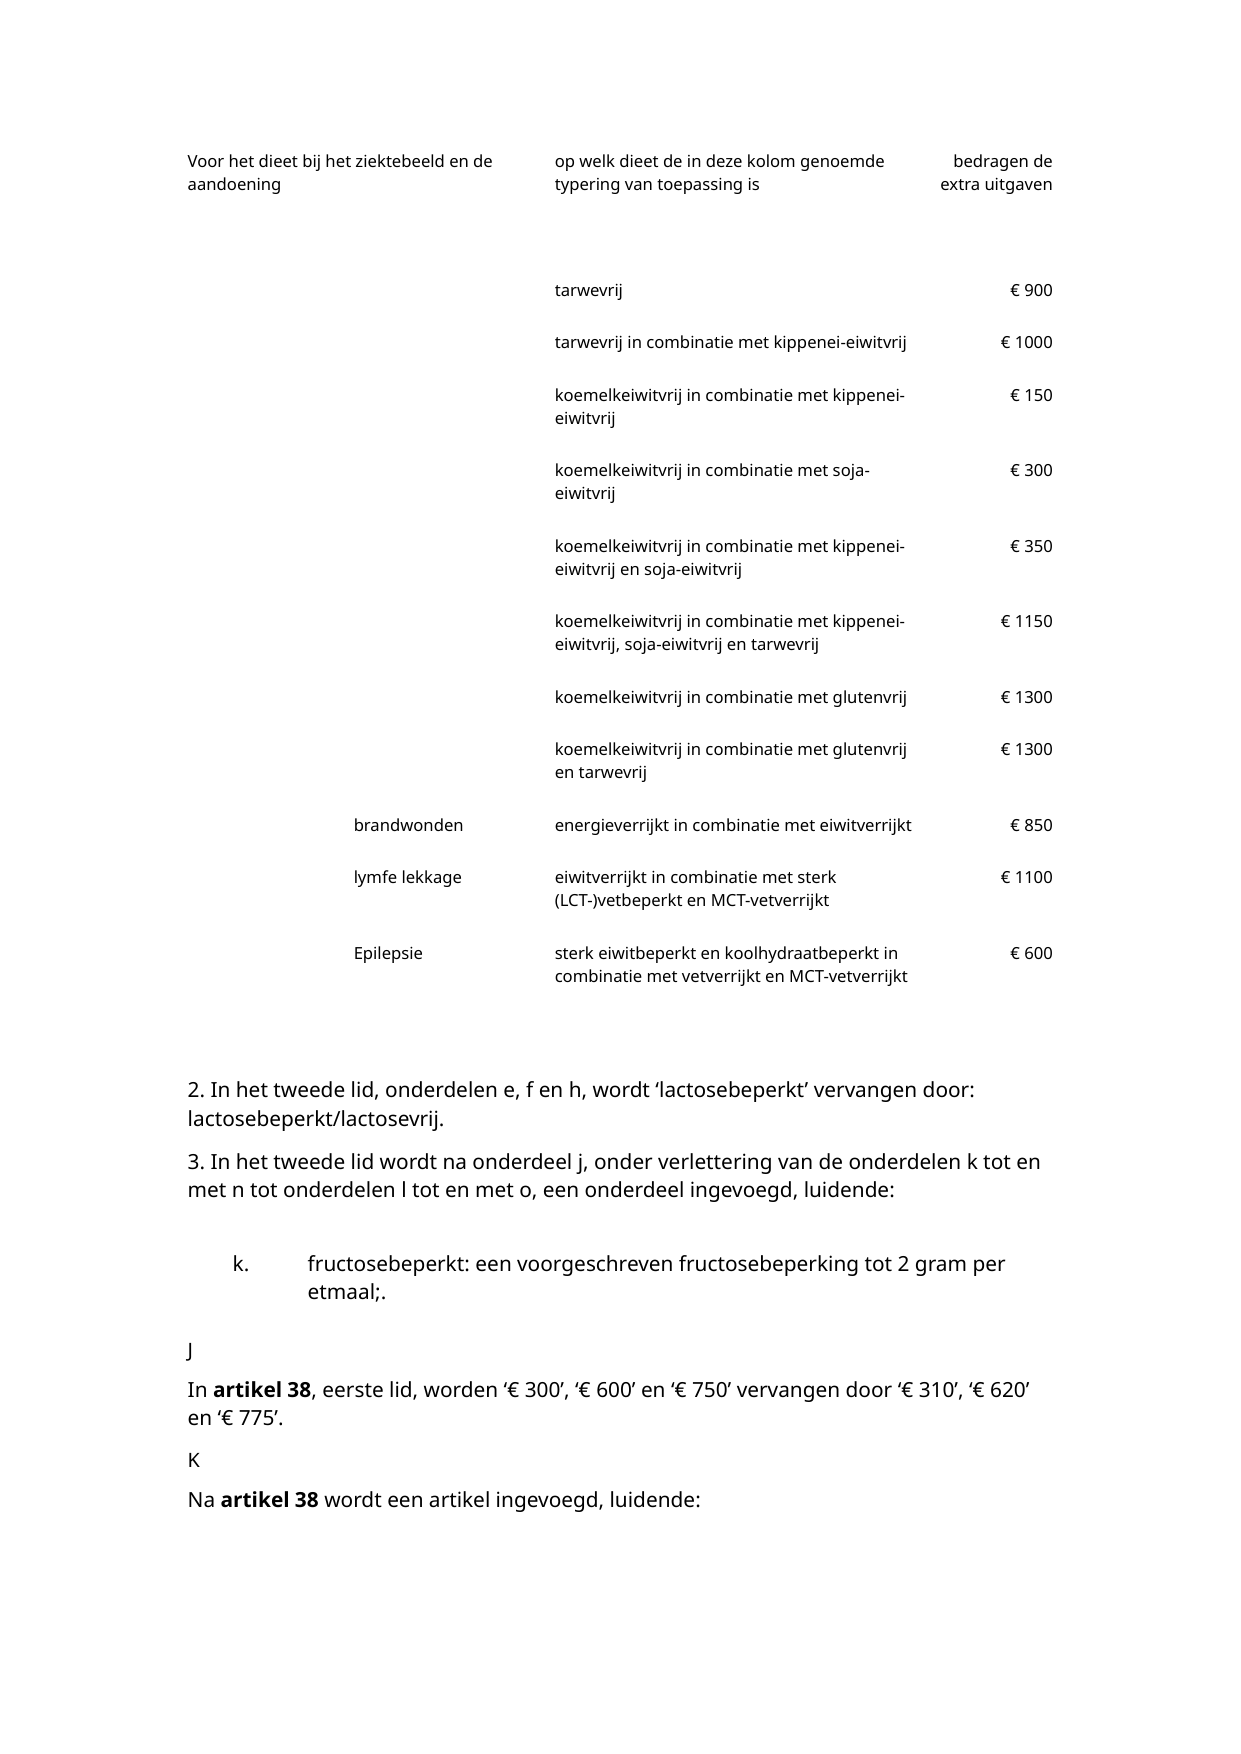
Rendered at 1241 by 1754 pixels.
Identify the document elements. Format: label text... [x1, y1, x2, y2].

table_cell Epilepsie [354, 941, 554, 1017]
table_cell koemelkeiwitvrij in combinatie met soja-eiwitvrij [555, 459, 921, 534]
table_cell sterk eiwitbeperkt en koolhydraatbeperkt in combinatie met vetverrijkt en MCT-vetverrijkt [555, 941, 921, 1017]
table_cell koemelkeiwitvrij in combinatie met kippenei-eiwitvrij, soja-eiwitvrij en tarwevrij [555, 610, 921, 685]
table_cell € 600 [921, 941, 1053, 1017]
table_cell € 150 [921, 384, 1053, 459]
text J [187, 1336, 1053, 1363]
table_header bedragen de extra uitgaven [921, 150, 1053, 225]
table_cell € 900 [921, 278, 1053, 331]
table_cell koemelkeiwitvrij in combinatie met glutenvrij en tarwevrij [555, 738, 921, 813]
table_cell € 1300 [921, 738, 1053, 813]
table_cell [354, 225, 554, 813]
text K [187, 1447, 1053, 1473]
table_cell € 1300 [921, 685, 1053, 738]
table_cell brandwonden [354, 813, 554, 866]
table_cell eiwitverrijkt in combinatie met sterk (LCT-)vetbeperkt en MCT-vetverrijkt [555, 866, 921, 941]
table_cell koemelkeiwitvrij in combinatie met kippenei-eiwitvrij [555, 384, 921, 459]
table_cell lymfe lekkage [354, 866, 554, 941]
list fructosebeperkt: een voorgeschreven fructosebeperking tot 2 gram per etmaal;. [232, 1249, 1053, 1306]
table_cell € 850 [921, 813, 1053, 866]
table_header Voor het dieet bij het ziektebeeld en de aandoening [188, 150, 554, 225]
table_cell [555, 225, 921, 278]
table_cell koemelkeiwitvrij in combinatie met kippenei-eiwitvrij en soja-eiwitvrij [555, 534, 921, 610]
text 2. In het tweede lid, onderdelen e, f en h, wordt ‘lactosebeperkt’ vervangen door: lactosebeperkt/lactosevrij. [187, 1075, 1053, 1132]
table_cell € 1100 [921, 866, 1053, 941]
table_cell [921, 225, 1053, 278]
table_cell € 1150 [921, 610, 1053, 685]
table_cell € 1000 [921, 331, 1053, 383]
table_cell [188, 225, 353, 1017]
table_cell tarwevrij [555, 278, 921, 331]
table_cell koemelkeiwitvrij in combinatie met glutenvrij [555, 685, 921, 738]
table_cell € 300 [921, 459, 1053, 534]
table_cell tarwevrij in combinatie met kippenei-eiwitvrij [555, 331, 921, 383]
table_cell energieverrijkt in combinatie met eiwitverrijkt [555, 813, 921, 866]
text 3. In het tweede lid wordt na onderdeel j, onder verlettering van de onderdelen k tot en met n tot onderdelen l tot en met o, een onderdeel ingevoegd, luidende: [187, 1147, 1053, 1204]
table_cell € 350 [921, 534, 1053, 610]
text In artikel 38, eerste lid, worden ‘€ 300’, ‘€ 600’ en ‘€ 750’ vervangen door ‘€ 310’, ‘€ 620’ en ‘€ 775’. [187, 1375, 1053, 1432]
table_header op welk dieet de in deze kolom genoemde typering van toepassing is [555, 150, 921, 225]
text Na artikel 38 wordt een artikel ingevoegd, luidende: [187, 1485, 1053, 1514]
